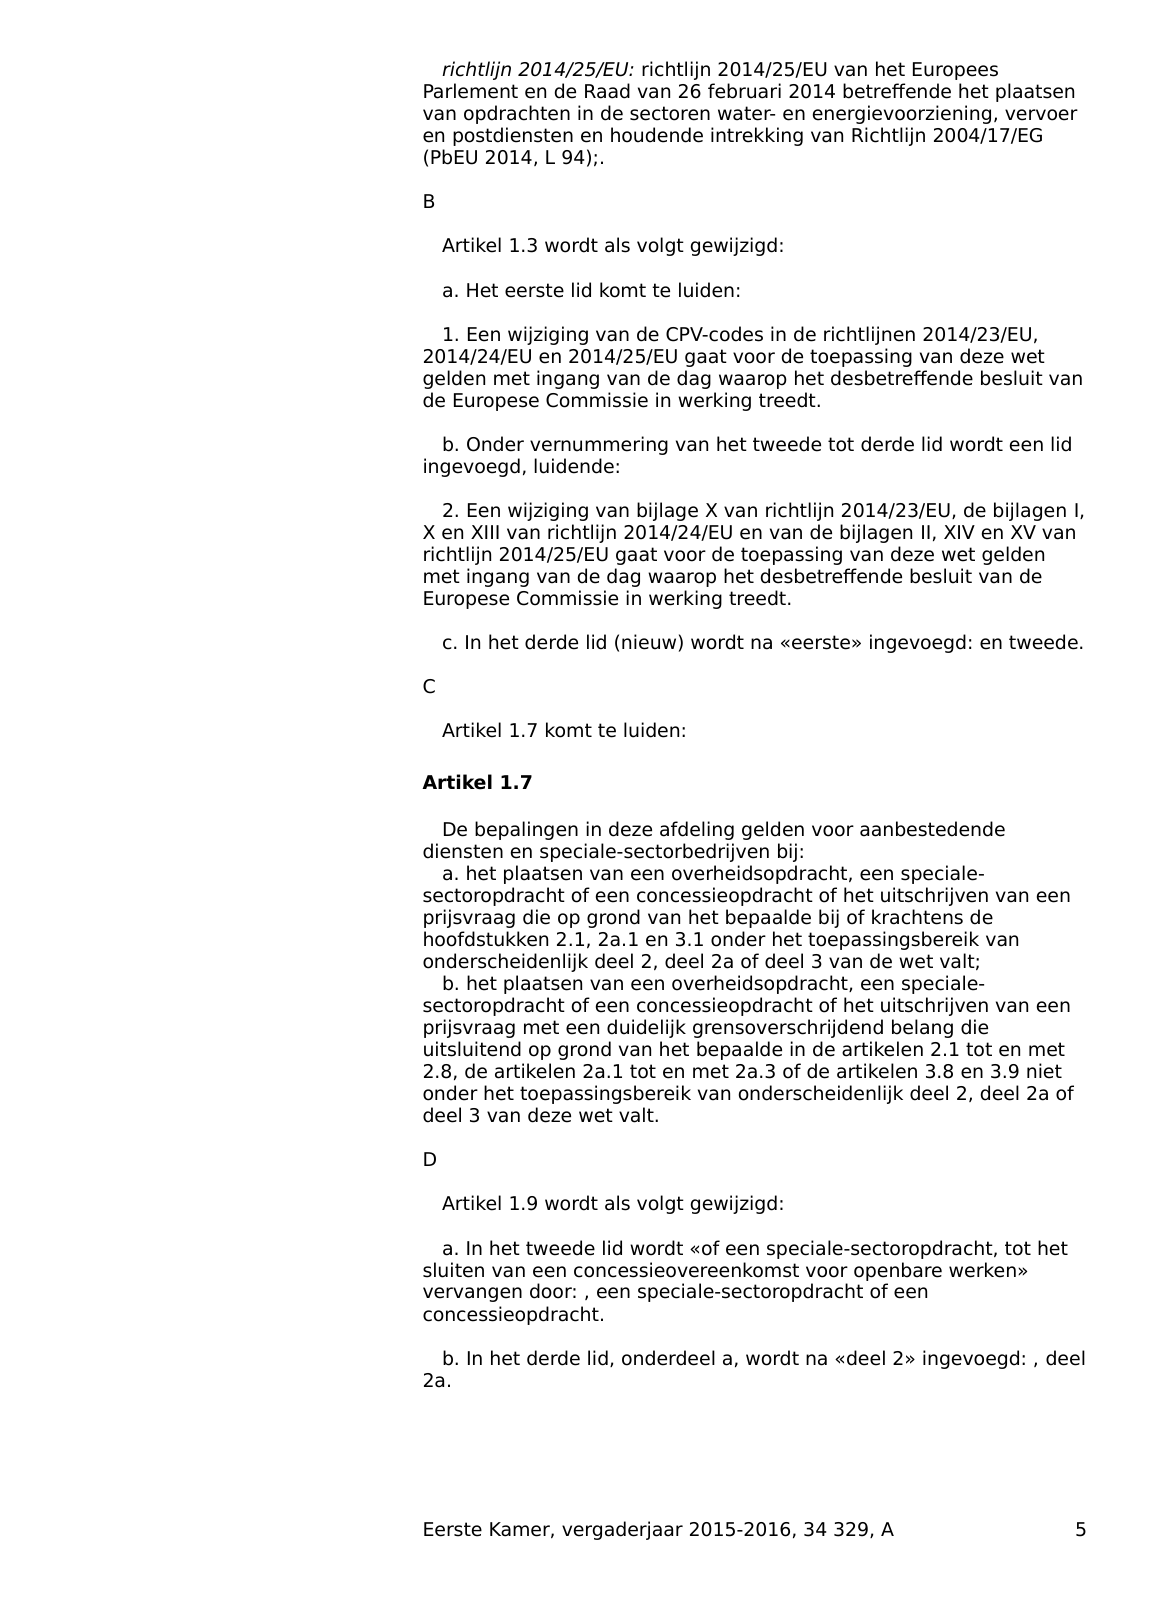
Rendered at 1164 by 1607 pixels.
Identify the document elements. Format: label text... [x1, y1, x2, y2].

text 2. Een wijziging van bijlage X van richtlijn 2014/23/EU, de bijlagen I, X en XIII van richtlijn 2014/24/EU en van de bijlagen II, XIV en XV van richtlijn 2014/25/EU gaat voor de toepassing van deze wet gelden met ingang van de dag waarop het desbetreffende besluit van de Europese Commissie in werking treedt. [422, 500, 1087, 610]
text b. In het derde lid, onderdeel a, wordt na «deel 2» ingevoegd: , deel 2a. [422, 1348, 1087, 1392]
text a. Het eerste lid komt te luiden: [422, 279, 1087, 301]
text 1. Een wijziging van de CPV-codes in de richtlijnen 2014/23/EU, 2014/24/EU en 2014/25/EU gaat voor de toepassing van deze wet gelden met ingang van de dag waarop het desbetreffende besluit van de Europese Commissie in werking treedt. [422, 324, 1087, 412]
text C [422, 676, 1087, 698]
text a. In het tweede lid wordt «of een speciale-sectoropdracht, tot het sluiten van een concessieovereenkomst voor openbare werken» vervangen door: , een speciale-sectoropdracht of een concessieopdracht. [422, 1237, 1087, 1325]
text b. het plaatsen van een overheidsopdracht, een speciale-sectoropdracht of een concessieopdracht of het uitschrijven van een prijsvraag met een duidelijk grensoverschrijdend belang die uitsluitend op grond van het bepaalde in de artikelen 2.1 tot en met 2.8, de artikelen 2a.1 tot en met 2a.3 of de artikelen 3.8 en 3.9 niet onder het toepassingsbereik van onderscheidenlijk deel 2, deel 2a of deel 3 van deze wet valt. [422, 973, 1087, 1127]
text De bepalingen in deze afdeling gelden voor aanbestedende diensten en speciale-sectorbedrijven bij: [422, 819, 1087, 863]
text Artikel 1.9 wordt als volgt gewijzigd: [422, 1193, 1087, 1215]
text D [422, 1149, 1087, 1171]
text b. Onder vernummering van het tweede tot derde lid wordt een lid ingevoegd, luidende: [422, 434, 1087, 478]
subtitle Artikel 1.7 [422, 772, 1087, 794]
text Artikel 1.3 wordt als volgt gewijzigd: [422, 235, 1087, 257]
text c. In het derde lid (nieuw) wordt na «eerste» ingevoegd: en tweede. [422, 632, 1087, 654]
text richtlijn 2014/25/EU: richtlijn 2014/25/EU van het Europees Parlement en de Raad van 26 februari 2014 betreffende het plaatsen van opdrachten in de sectoren water- en energievoorziening, vervoer en postdiensten en houdende intrekking van Richtlijn 2004/17/EG (PbEU 2014, L 94);. [422, 59, 1087, 169]
text a. het plaatsen van een overheidsopdracht, een speciale-sectoropdracht of een concessieopdracht of het uitschrijven van een prijsvraag die op grond van het bepaalde bij of krachtens de hoofdstukken 2.1, 2a.1 en 3.1 onder het toepassingsbereik van onderscheidenlijk deel 2, deel 2a of deel 3 van de wet valt; [422, 863, 1087, 973]
text B [422, 191, 1087, 213]
text Artikel 1.7 komt te luiden: [422, 720, 1087, 742]
